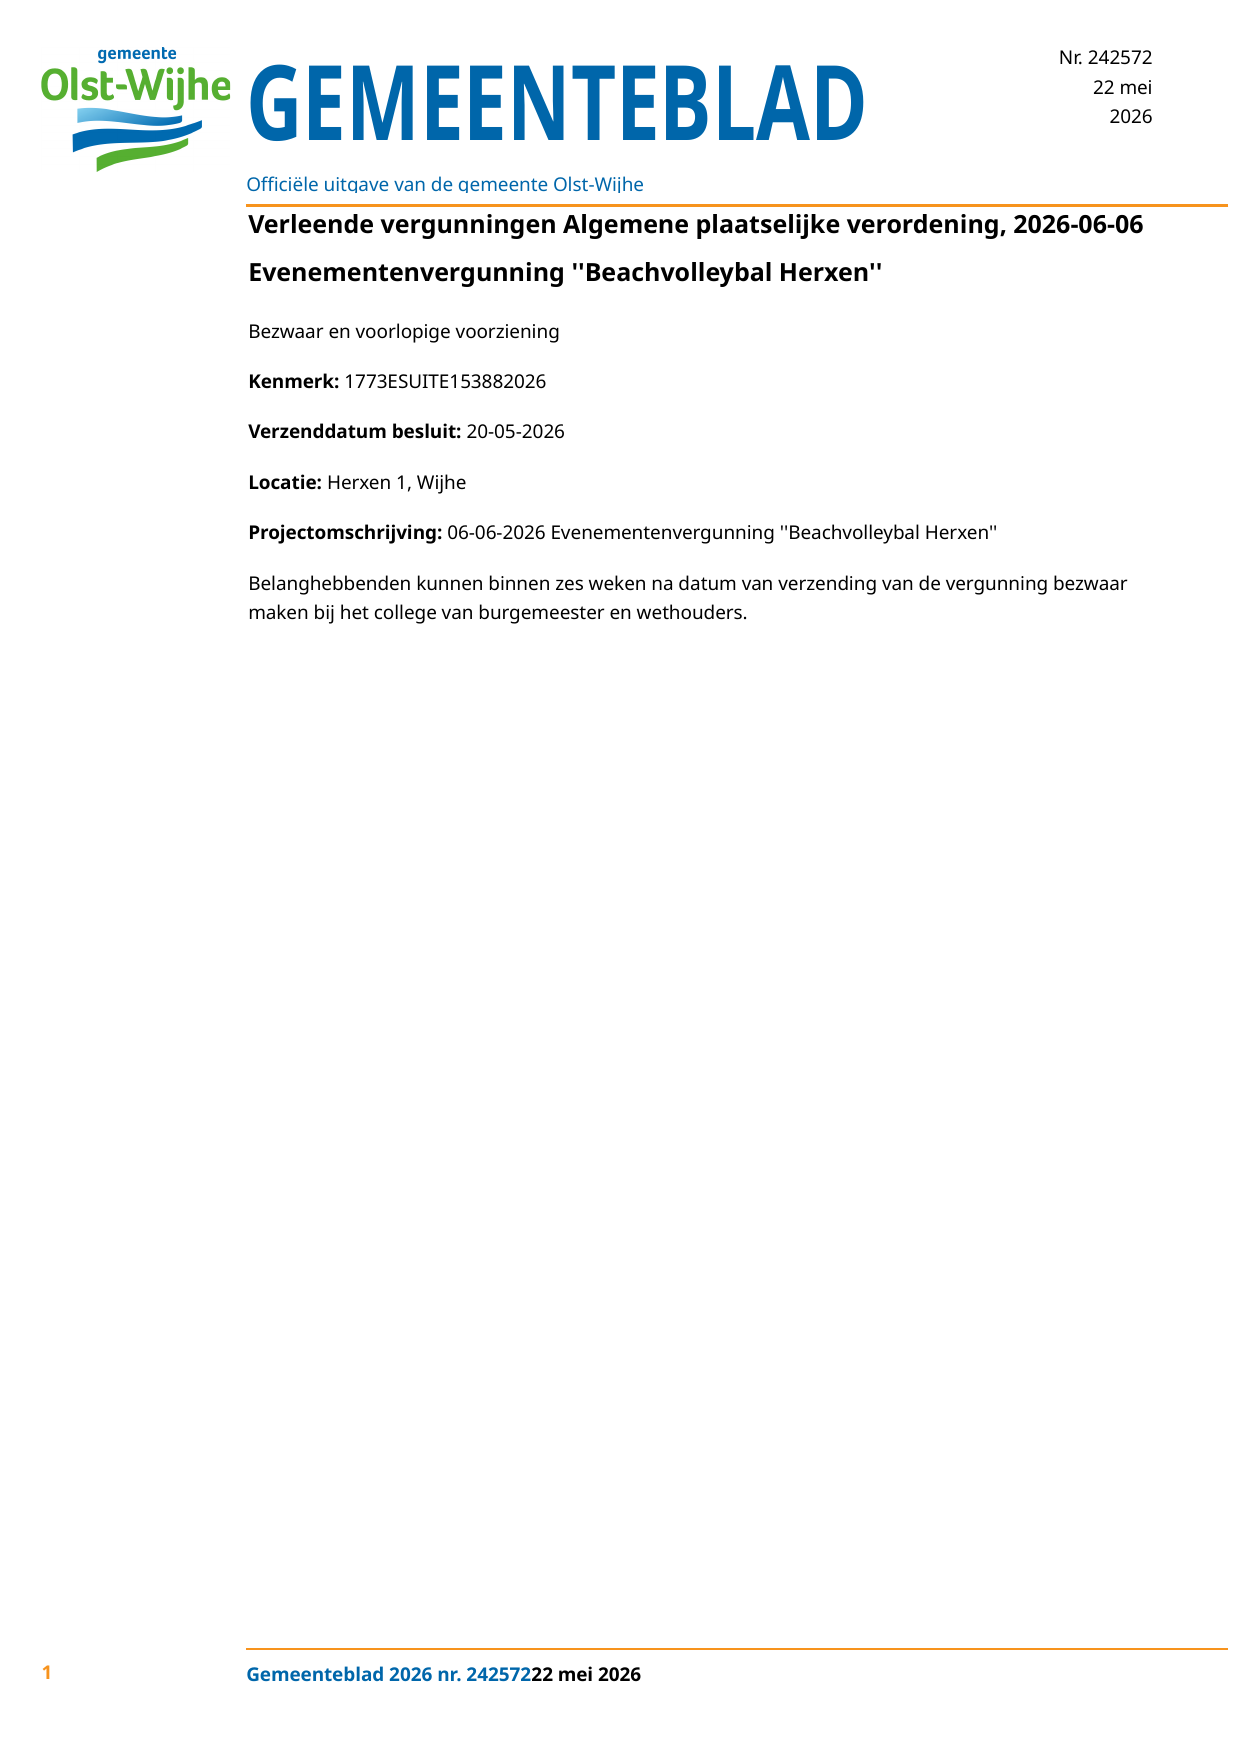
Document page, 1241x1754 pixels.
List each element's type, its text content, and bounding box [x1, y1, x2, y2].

text Locatie: Herxen 1, Wijhe [248, 469, 1152, 495]
text Verleende vergunningen Algemene plaatselijke verordening, 2026-06-06 Evenementenvergunning ''Beachvolleybal Herxen'' [248, 207, 1152, 288]
picture [41, 47, 231, 172]
text Verzenddatum besluit: 20-05-2026 [248, 419, 1152, 444]
text Projectomschrijving: 06-06-2026 Evenementenvergunning ''Beachvolleybal Herxen'' [248, 519, 1152, 545]
text Bezwaar en voorlopige voorziening [248, 318, 1152, 344]
text Belanghebbenden kunnen binnen zes weken na datum van verzending van de vergunning bezwaar maken bij het college van burgemeester en wethouders. [248, 570, 1152, 625]
text Kenmerk: 1773ESUITE153882026 [248, 368, 1152, 394]
